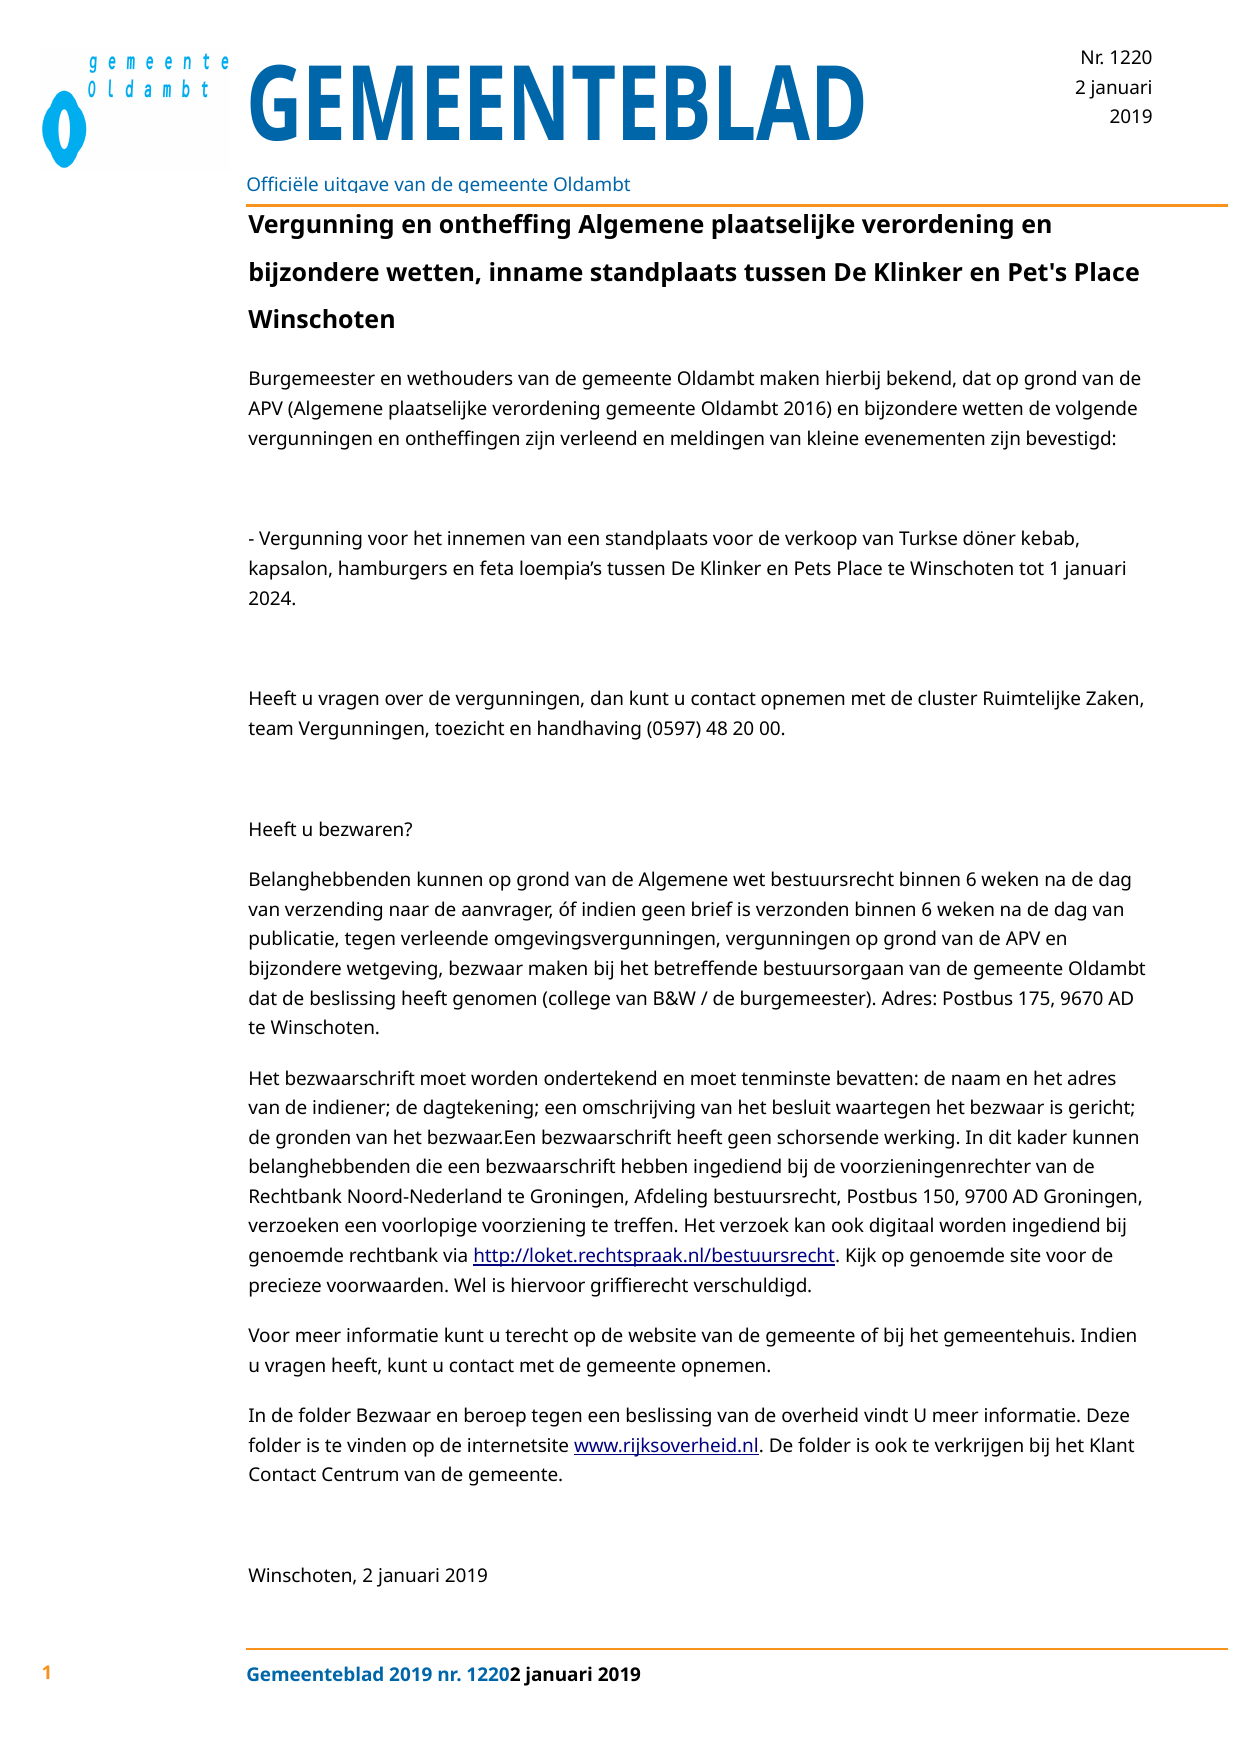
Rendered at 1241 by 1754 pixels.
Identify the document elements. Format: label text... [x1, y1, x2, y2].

text Het bezwaarschrift moet worden ondertekend en moet tenminste bevatten: de naam en het adres van de indiener; de dagtekening; een omschrijving van het besluit waartegen het bezwaar is gericht; de gronden van het bezwaar.Een bezwaarschrift heeft geen schorsende werking. In dit kader kunnen belanghebbenden die een bezwaarschrift hebben ingediend bij de voorzieningenrechter van de Rechtbank Noord-Nederland te Groningen, Afdeling bestuursrecht, Postbus 150, 9700 AD Groningen, verzoeken een voorlopige voorziening te treffen. Het verzoek kan ook digitaal worden ingediend bij genoemde rechtbank via http://loket.rechtspraak.nl/bestuursrecht. Kijk op genoemde site voor de precieze voorwaarden. Wel is hiervoor griffierecht verschuldigd. [248, 1065, 1152, 1297]
text Voor meer informatie kunt u terecht op de website van de gemeente of bij het gemeentehuis. Indien u vragen heeft, kunt u contact met de gemeente opnemen. [248, 1322, 1152, 1377]
text - Vergunning voor het innemen van een standplaats voor de verkoop van Turkse döner kebab, kapsalon, hamburgers en feta loempia’s tussen De Klinker en Pets Place te Winschoten tot 1 januari 2024. [248, 526, 1152, 610]
text Burgemeester en wethouders van de gemeente Oldambt maken hierbij bekend, dat op grond van de APV (Algemene plaatselijke verordening gemeente Oldambt 2016) en bijzondere wetten de volgende vergunningen en ontheffingen zijn verleend en meldingen van kleine evenementen zijn bevestigd: [248, 366, 1152, 450]
text Belanghebbenden kunnen op grond van de Algemene wet bestuursrecht binnen 6 weken na de dag van verzending naar de aanvrager, óf indien geen brief is verzonden binnen 6 weken na de dag van publicatie, tegen verleende omgevingsvergunningen, vergunningen op grond van de APV en bijzondere wetgeving, bezwaar maken bij het betreffende bestuursorgaan van de gemeente Oldambt dat de beslissing heeft genomen (college van B&W / de burgemeester). Adres: Postbus 175, 9670 AD te Winschoten. [248, 866, 1152, 1040]
text Winschoten, 2 januari 2019 [248, 1562, 1152, 1588]
text Heeft u bezwaren? [248, 816, 1152, 842]
text Heeft u vragen over de vergunningen, dan kunt u contact opnemen met de cluster Ruimtelijke Zaken, team Vergunningen, toezicht en handhaving (0597) 48 20 00. [248, 686, 1152, 741]
picture [41, 47, 231, 172]
text In de folder Bezwaar en beroep tegen een beslissing van de overheid vindt U meer informatie. Deze folder is te vinden op de internetsite www.rijksoverheid.nl. De folder is ook te verkrijgen bij het Klant Contact Centrum van de gemeente. [248, 1402, 1152, 1487]
text Vergunning en ontheffing Algemene plaatselijke verordening en bijzondere wetten, inname standplaats tussen De Klinker en Pet's Place Winschoten [248, 207, 1152, 336]
